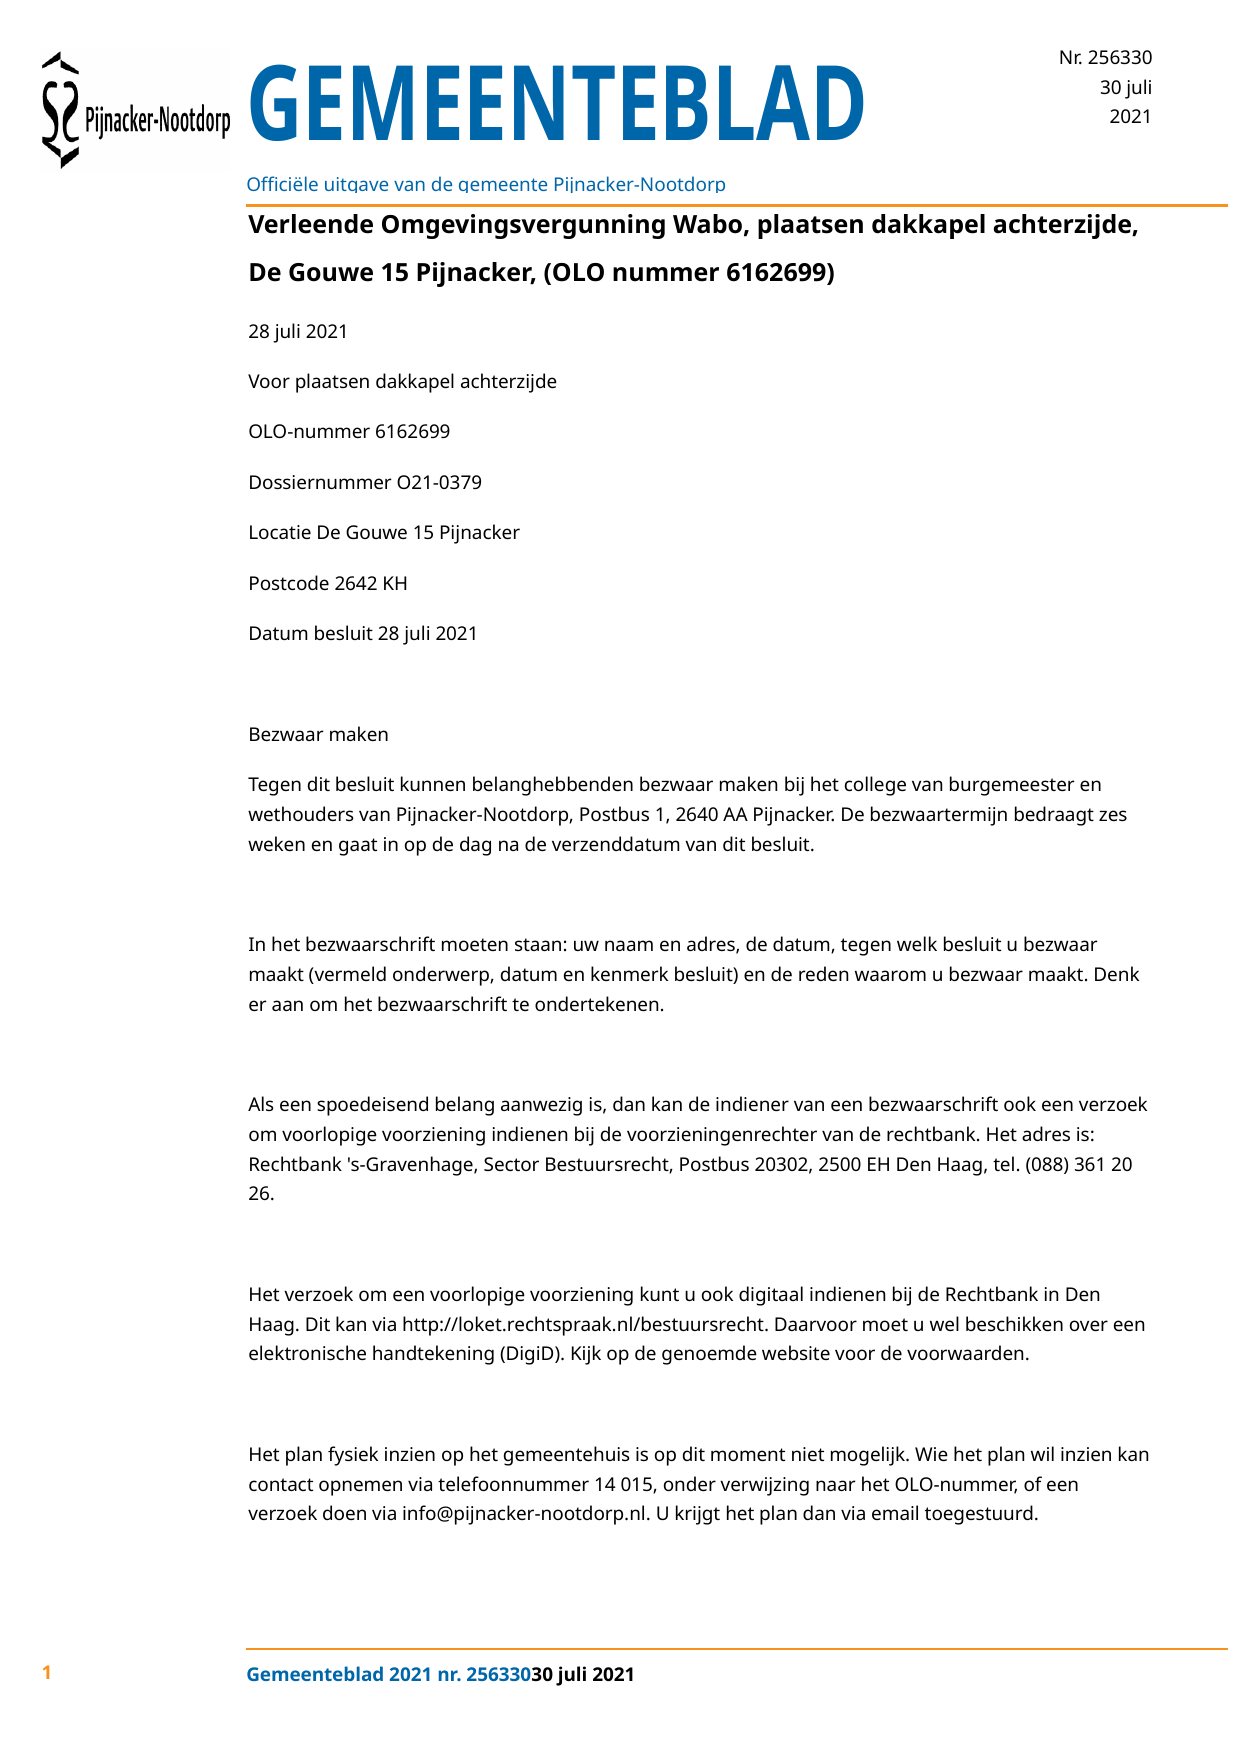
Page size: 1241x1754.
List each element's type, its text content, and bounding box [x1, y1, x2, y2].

text OLO-nummer 6162699 [248, 419, 1152, 444]
text Het verzoek om een voorlopige voorziening kunt u ook digitaal indienen bij de Rechtbank in Den Haag. Dit kan via http://loket.rechtspraak.nl/bestuursrecht. Daarvoor moet u wel beschikken over een elektronische handtekening (DigiD). Kijk op de genoemde website voor de voorwaarden. [248, 1281, 1152, 1366]
text Datum besluit 28 juli 2021 [248, 620, 1152, 646]
text 28 juli 2021 [248, 318, 1152, 344]
text Voor plaatsen dakkapel achterzijde [248, 368, 1152, 394]
text Dossiernummer O21-0379 [248, 469, 1152, 495]
picture [41, 47, 231, 172]
text Als een spoedeisend belang aanwezig is, dan kan de indiener van een bezwaarschrift ook een verzoek om voorlopige voorziening indienen bij de voorzieningenrechter van de rechtbank. Het adres is: Rechtbank 's-Gravenhage, Sector Bestuursrecht, Postbus 20302, 2500 EH Den Haag, tel. (088) 361 20 26. [248, 1092, 1152, 1206]
text Verleende Omgevingsvergunning Wabo, plaatsen dakkapel achterzijde, De Gouwe 15 Pijnacker, (OLO nummer 6162699) [248, 207, 1152, 288]
text Tegen dit besluit kunnen belanghebbenden bezwaar maken bij het college van burgemeester en wethouders van Pijnacker-Nootdorp, Postbus 1, 2640 AA Pijnacker. De bezwaartermijn bedraagt zes weken en gaat in op de dag na de verzenddatum van dit besluit. [248, 772, 1152, 857]
text Postcode 2642 KH [248, 570, 1152, 596]
text In het bezwaarschrift moeten staan: uw naam en adres, de datum, tegen welk besluit u bezwaar maakt (vermeld onderwerp, datum en kenmerk besluit) en de reden waarom u bezwaar maakt. Denk er aan om het bezwaarschrift te ondertekenen. [248, 932, 1152, 1017]
text Locatie De Gouwe 15 Pijnacker [248, 519, 1152, 545]
text Het plan fysiek inzien op het gemeentehuis is op dit moment niet mogelijk. Wie het plan wil inzien kan contact opnemen via telefoonnummer 14 015, onder verwijzing naar het OLO-nummer, of een verzoek doen via info@pijnacker-nootdorp.nl. U krijgt het plan dan via email toegestuurd. [248, 1441, 1152, 1526]
text Bezwaar maken [248, 721, 1152, 747]
